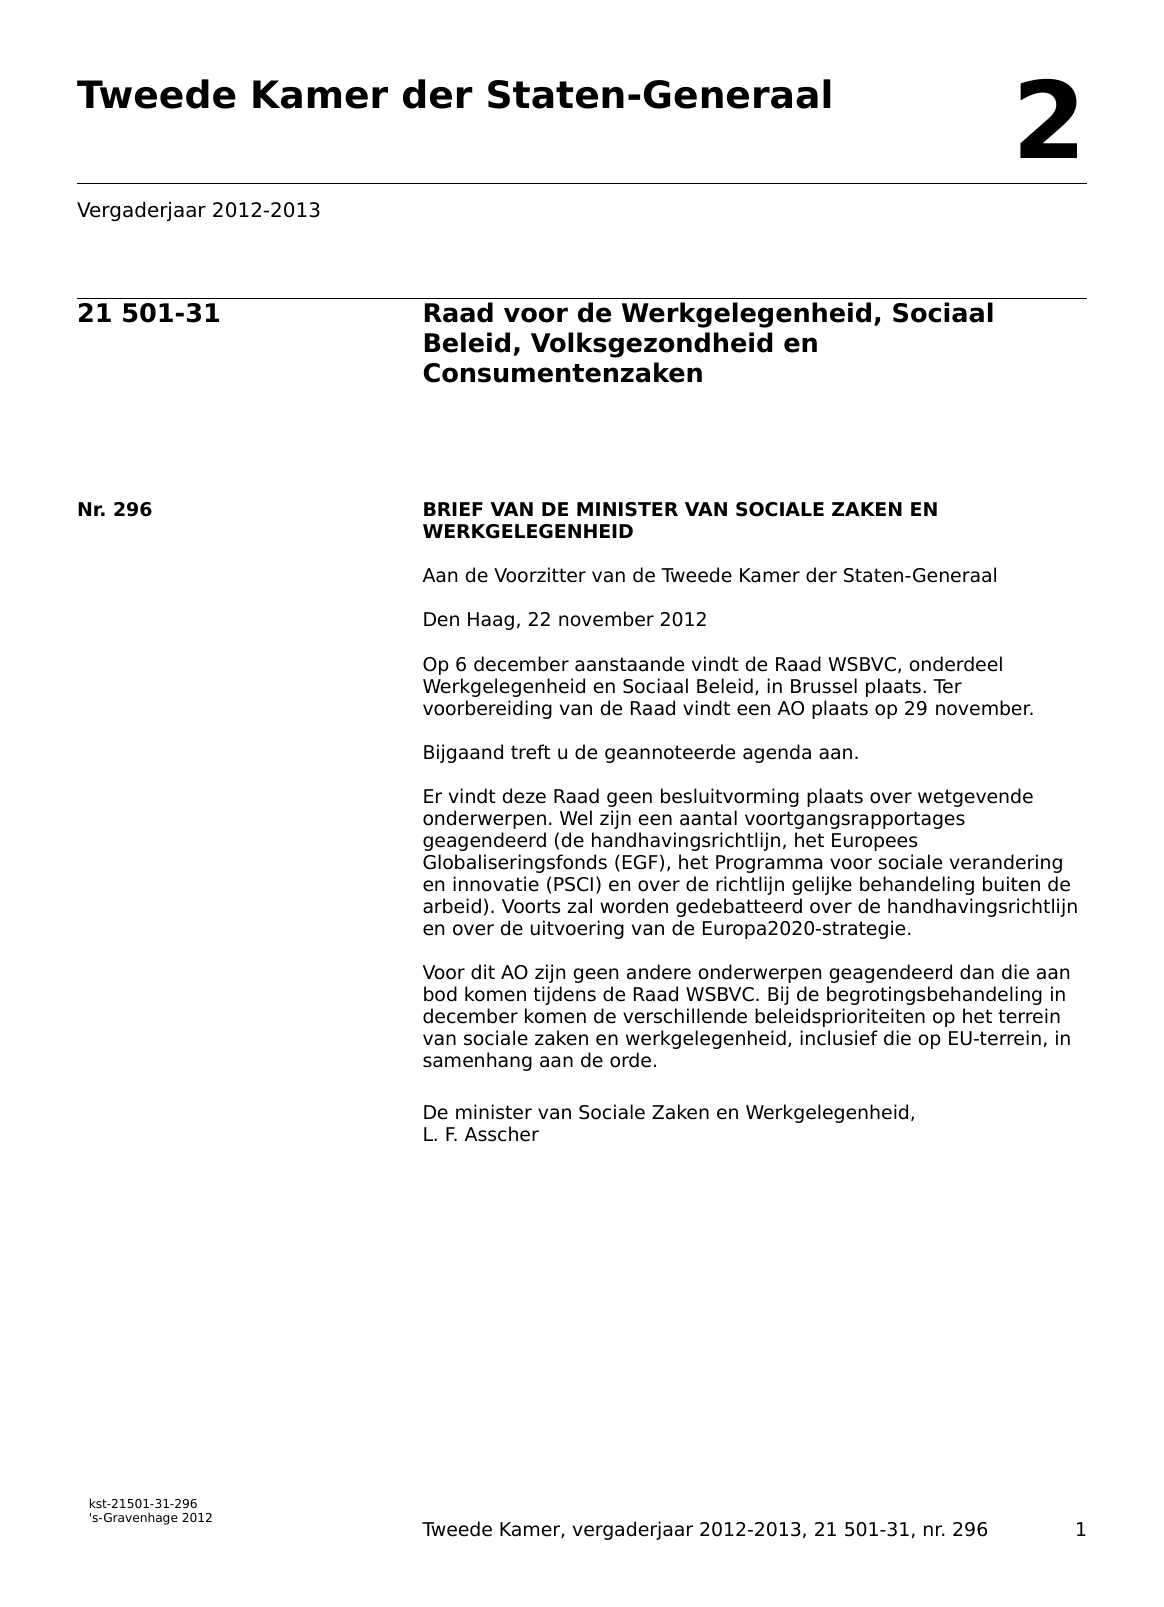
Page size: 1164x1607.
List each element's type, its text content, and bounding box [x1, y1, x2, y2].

table_cell Vergaderjaar 2012-2013 [77, 184, 1087, 298]
text kst-21501-31-296 [88, 1497, 323, 1511]
table_header 2 [886, 59, 1087, 183]
subtitle 21 501-31 Raad voor de Werkgelegenheid, Sociaal Beleid, Volksgezondheid en Consumentenzaken [77, 299, 1087, 388]
text Voor dit AO zijn geen andere onderwerpen geagendeerd dan die aan bod komen tijdens de Raad WSBVC. Bij de begrotingsbehandeling in december komen de verschillende beleidsprioriteiten op het terrein van sociale zaken en werkgelegenheid, inclusief die op EU-terrein, in samenhang aan de orde. [422, 962, 1087, 1072]
subtitle Nr. 296 BRIEF VAN DE MINISTER VAN SOCIALE ZAKEN EN WERKGELEGENHEID [77, 499, 1087, 543]
text Bijgaand treft u de geannoteerde agenda aan. [422, 742, 1087, 764]
text De minister van Sociale Zaken en Werkgelegenheid, L. F. Asscher [422, 1102, 1087, 1146]
text Op 6 december aanstaande vindt de Raad WSBVC, onderdeel Werkgelegenheid en Sociaal Beleid, in Brussel plaats. Ter voorbereiding van de Raad vindt een AO plaats op 29 november. [422, 653, 1087, 719]
text Den Haag, 22 november 2012 [422, 609, 1087, 631]
text Aan de Voorzitter van de Tweede Kamer der Staten-Generaal [422, 565, 1087, 587]
text 's-Gravenhage 2012 [88, 1511, 323, 1525]
text Er vindt deze Raad geen besluitvorming plaats over wetgevende onderwerpen. Wel zijn een aantal voortgangsrapportages geagendeerd (de handhavingsrichtlijn, het Europees Globaliseringsfonds (EGF), het Programma voor sociale verandering en innovatie (PSCI) en over de richtlijn gelijke behandeling buiten de arbeid). Voorts zal worden gedebatteerd over de handhavingsrichtlijn en over de uitvoering van de Europa2020-strategie. [422, 786, 1087, 940]
table_header Tweede Kamer der Staten-Generaal [77, 59, 886, 183]
